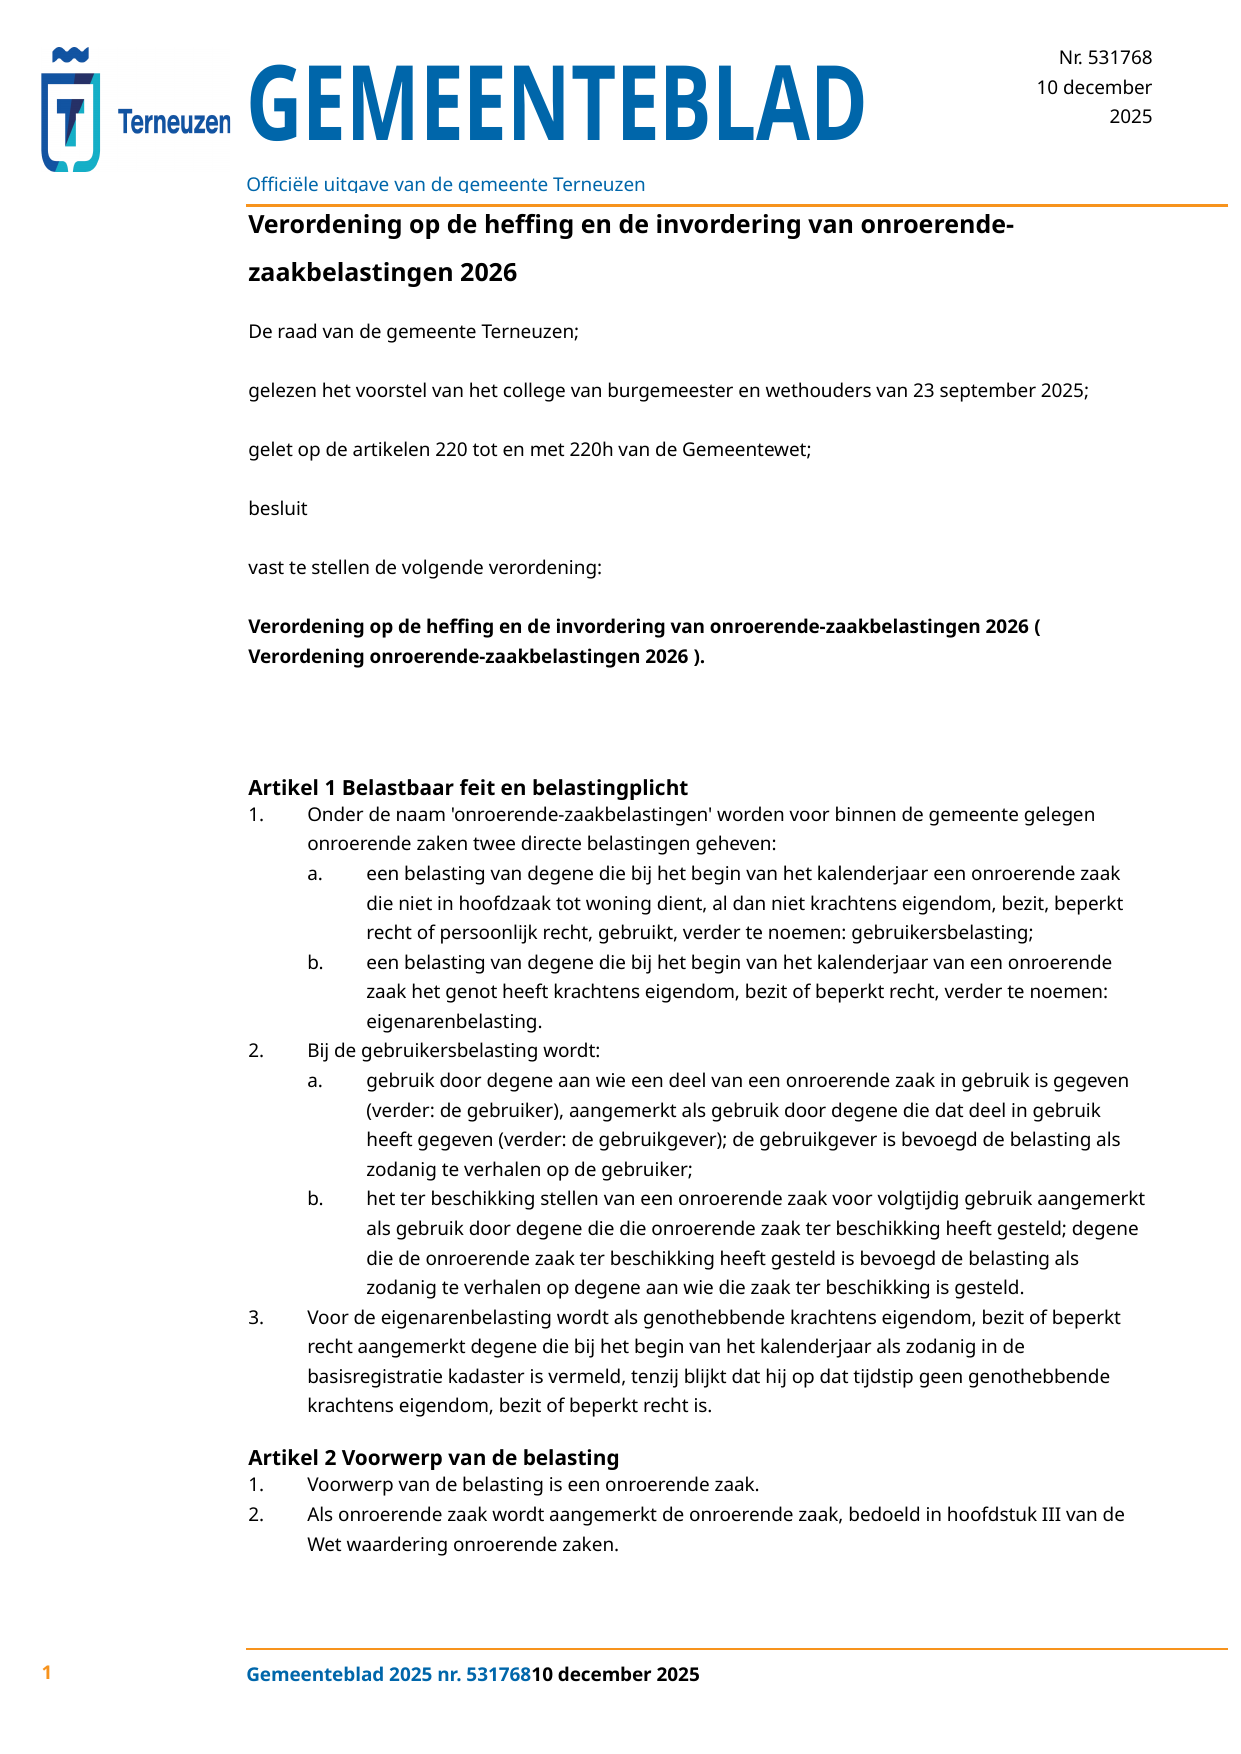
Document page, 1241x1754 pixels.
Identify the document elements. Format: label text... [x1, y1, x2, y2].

list Als onroerende zaak wordt aangemerkt de onroerende zaak, bedoeld in hoofdstuk III van de Wet waardering onroerende zaken. [248, 1501, 1152, 1556]
list Bij de gebruikersbelasting wordt: [248, 1038, 1152, 1063]
list Voorwerp van de belasting is een onroerende zaak. [248, 1472, 1152, 1497]
list Voor de eigenarenbelasting wordt als genothebbende krachtens eigendom, bezit of beperkt recht aangemerkt degene die bij het begin van het kalenderjaar als zodanig in de basisregistratie kadaster is vermeld, tenzij blijkt dat hij op dat tijdstip geen genothebbende krachtens eigendom, bezit of beperkt recht is. [248, 1304, 1152, 1418]
picture [41, 47, 231, 172]
text gelezen het voorstel van het college van burgemeester en wethouders van 23 september 2025; [248, 377, 1152, 403]
text gelet op de artikelen 220 tot en met 220h van de Gemeentewet; [248, 436, 1152, 462]
text Artikel 1 Belastbaar feit en belastingplicht [248, 773, 1152, 801]
list Onder de naam 'onroerende-zaakbelastingen' worden voor binnen de gemeente gelegen onroerende zaken twee directe belastingen geheven: [248, 801, 1152, 856]
list een belasting van degene die bij het begin van het kalenderjaar een onroerende zaak die niet in hoofdzaak tot woning dient, al dan niet krachtens eigendom, bezit, beperkt recht of persoonlijk recht, gebruikt, verder te noemen: gebruikersbelasting; [307, 860, 1152, 945]
text Verordening op de heffing en de invordering van onroerende-zaakbelastingen 2026 ( Verordening onroerende-zaakbelastingen 2026 ). [248, 614, 1152, 669]
text Artikel 2 Voorwerp van de belasting [248, 1443, 1152, 1472]
text vast te stellen de volgende verordening: [248, 554, 1152, 580]
list het ter beschikking stellen van een onroerende zaak voor volgtijdig gebruik aangemerkt als gebruik door degene die die onroerende zaak ter beschikking heeft gesteld; degene die de onroerende zaak ter beschikking heeft gesteld is bevoegd de belasting als zodanig te verhalen op degene aan wie die zaak ter beschikking is gesteld. [307, 1186, 1152, 1300]
text besluit [248, 495, 1152, 521]
text De raad van de gemeente Terneuzen; [248, 318, 1152, 344]
text Verordening op de heffing en de invordering van onroerende-zaakbelastingen 2026 [248, 207, 1152, 288]
list gebruik door degene aan wie een deel van een onroerende zaak in gebruik is gegeven (verder: de gebruiker), aangemerkt als gebruik door degene die dat deel in gebruik heeft gegeven (verder: de gebruikgever); de gebruikgever is bevoegd de belasting als zodanig te verhalen op de gebruiker; [307, 1067, 1152, 1182]
list een belasting van degene die bij het begin van het kalenderjaar van een onroerende zaak het genot heeft krachtens eigendom, bezit of beperkt recht, verder te noemen: eigenarenbelasting. [307, 949, 1152, 1034]
